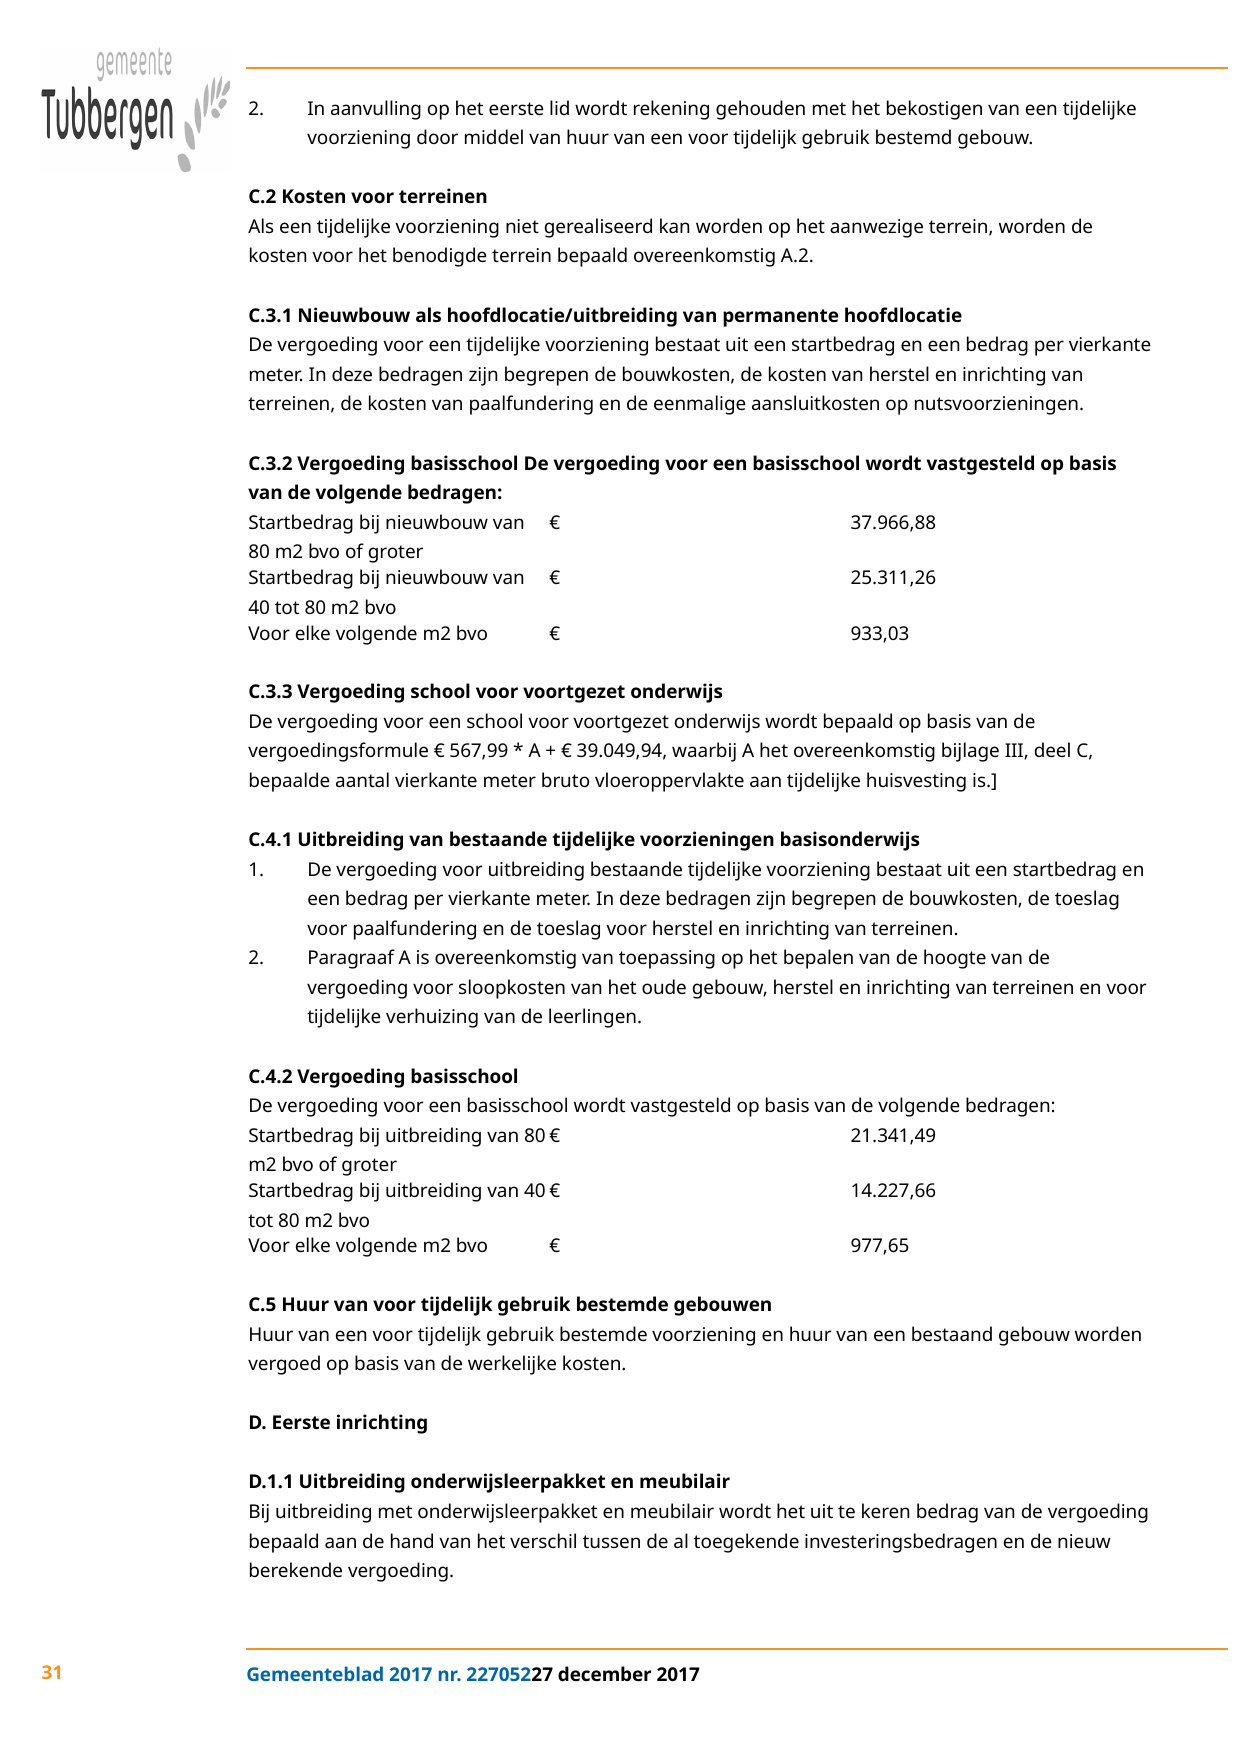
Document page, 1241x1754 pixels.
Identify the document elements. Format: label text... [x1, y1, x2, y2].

text C.4.1 Uitbreiding van bestaande tijdelijke voorzieningen basisonderwijs [248, 826, 1152, 852]
table_header € [549, 1122, 850, 1177]
text C.5 Huur van voor tijdelijk gebruik bestemde gebouwen [248, 1291, 1152, 1317]
text Als een tijdelijke voorziening niet gerealiseerd kan worden op het aanwezige terrein, worden de kosten voor het benodigde terrein bepaald overeenkomstig A.2. [248, 213, 1152, 268]
table_header 21.341,49 [850, 1122, 1152, 1177]
text De vergoeding voor een school voor voortgezet onderwijs wordt bepaald op basis van de vergoedingsformule € 567,99 * A + € 39.049,94, waarbij A het overeenkomstig bijlage III, deel C, bepaalde aantal vierkante meter bruto vloeroppervlakte aan tijdelijke huisvesting is.] [248, 708, 1152, 793]
table_cell 933,03 [850, 620, 1152, 645]
table_cell € [549, 1233, 850, 1258]
table_cell 14.227,66 [850, 1178, 1152, 1233]
list Paragraaf A is overeenkomstig van toepassing op het bepalen van de hoogte van de vergoeding voor sloopkosten van het oude gebouw, herstel en inrichting van terreinen en voor tijdelijke verhuizing van de leerlingen. [248, 944, 1152, 1029]
text Bij uitbreiding met onderwijsleerpakket en meubilair wordt het uit te keren bedrag van de vergoeding bepaald aan de hand van het verschil tussen de al toegekende investeringsbedragen en de nieuw berekende vergoeding. [248, 1498, 1152, 1583]
table_header 37.966,88 [850, 509, 1152, 564]
table_cell € [549, 564, 850, 620]
text C.4.2 Vergoeding basisschool [248, 1063, 1152, 1088]
text De vergoeding voor een basisschool wordt vastgesteld op basis van de volgende bedragen: [248, 1092, 1152, 1118]
table_cell € [549, 1178, 850, 1233]
text Huur van een voor tijdelijk gebruik bestemde voorziening en huur van een bestaand gebouw worden vergoed op basis van de werkelijke kosten. [248, 1321, 1152, 1376]
table_cell € [549, 620, 850, 645]
table_header Startbedrag bij uitbreiding van 80 m2 bvo of groter [248, 1122, 549, 1177]
text C.3.3 Vergoeding school voor voortgezet onderwijs [248, 678, 1152, 704]
table_header Startbedrag bij nieuwbouw van 80 m2 bvo of groter [248, 509, 549, 564]
table_cell Startbedrag bij nieuwbouw van 40 tot 80 m2 bvo [248, 564, 549, 620]
list De vergoeding voor uitbreiding bestaande tijdelijke voorziening bestaat uit een startbedrag en een bedrag per vierkante meter. In deze bedragen zijn begrepen de bouwkosten, de toeslag voor paalfundering en de toeslag voor herstel en inrichting van terreinen. [248, 856, 1152, 941]
text C.3.2 Vergoeding basisschool De vergoeding voor een basisschool wordt vastgesteld op basis van de volgende bedragen: [248, 450, 1152, 505]
table_cell Startbedrag bij uitbreiding van 40 tot 80 m2 bvo [248, 1178, 549, 1233]
text C.2 Kosten voor terreinen [248, 183, 1152, 209]
text De vergoeding voor een tijdelijke voorziening bestaat uit een startbedrag en een bedrag per vierkante meter. In deze bedragen zijn begrepen de bouwkosten, de kosten van herstel en inrichting van terreinen, de kosten van paalfundering en de eenmalige aansluitkosten op nutsvoorzieningen. [248, 331, 1152, 416]
table_cell Voor elke volgende m2 bvo [248, 1233, 549, 1258]
table_cell Voor elke volgende m2 bvo [248, 620, 549, 645]
table_header € [549, 509, 850, 564]
text C.3.1 Nieuwbouw als hoofdlocatie/uitbreiding van permanente hoofdlocatie [248, 302, 1152, 328]
text D.1.1 Uitbreiding onderwijsleerpakket en meubilair [248, 1469, 1152, 1494]
table_cell 977,65 [850, 1233, 1152, 1258]
table_cell 25.311,26 [850, 564, 1152, 620]
picture [41, 47, 231, 172]
text D. Eerste inrichting [248, 1409, 1152, 1435]
list In aanvulling op het eerste lid wordt rekening gehouden met het bekostigen van een tijdelijke voorziening door middel van huur van een voor tijdelijk gebruik bestemd gebouw. [248, 95, 1152, 150]
